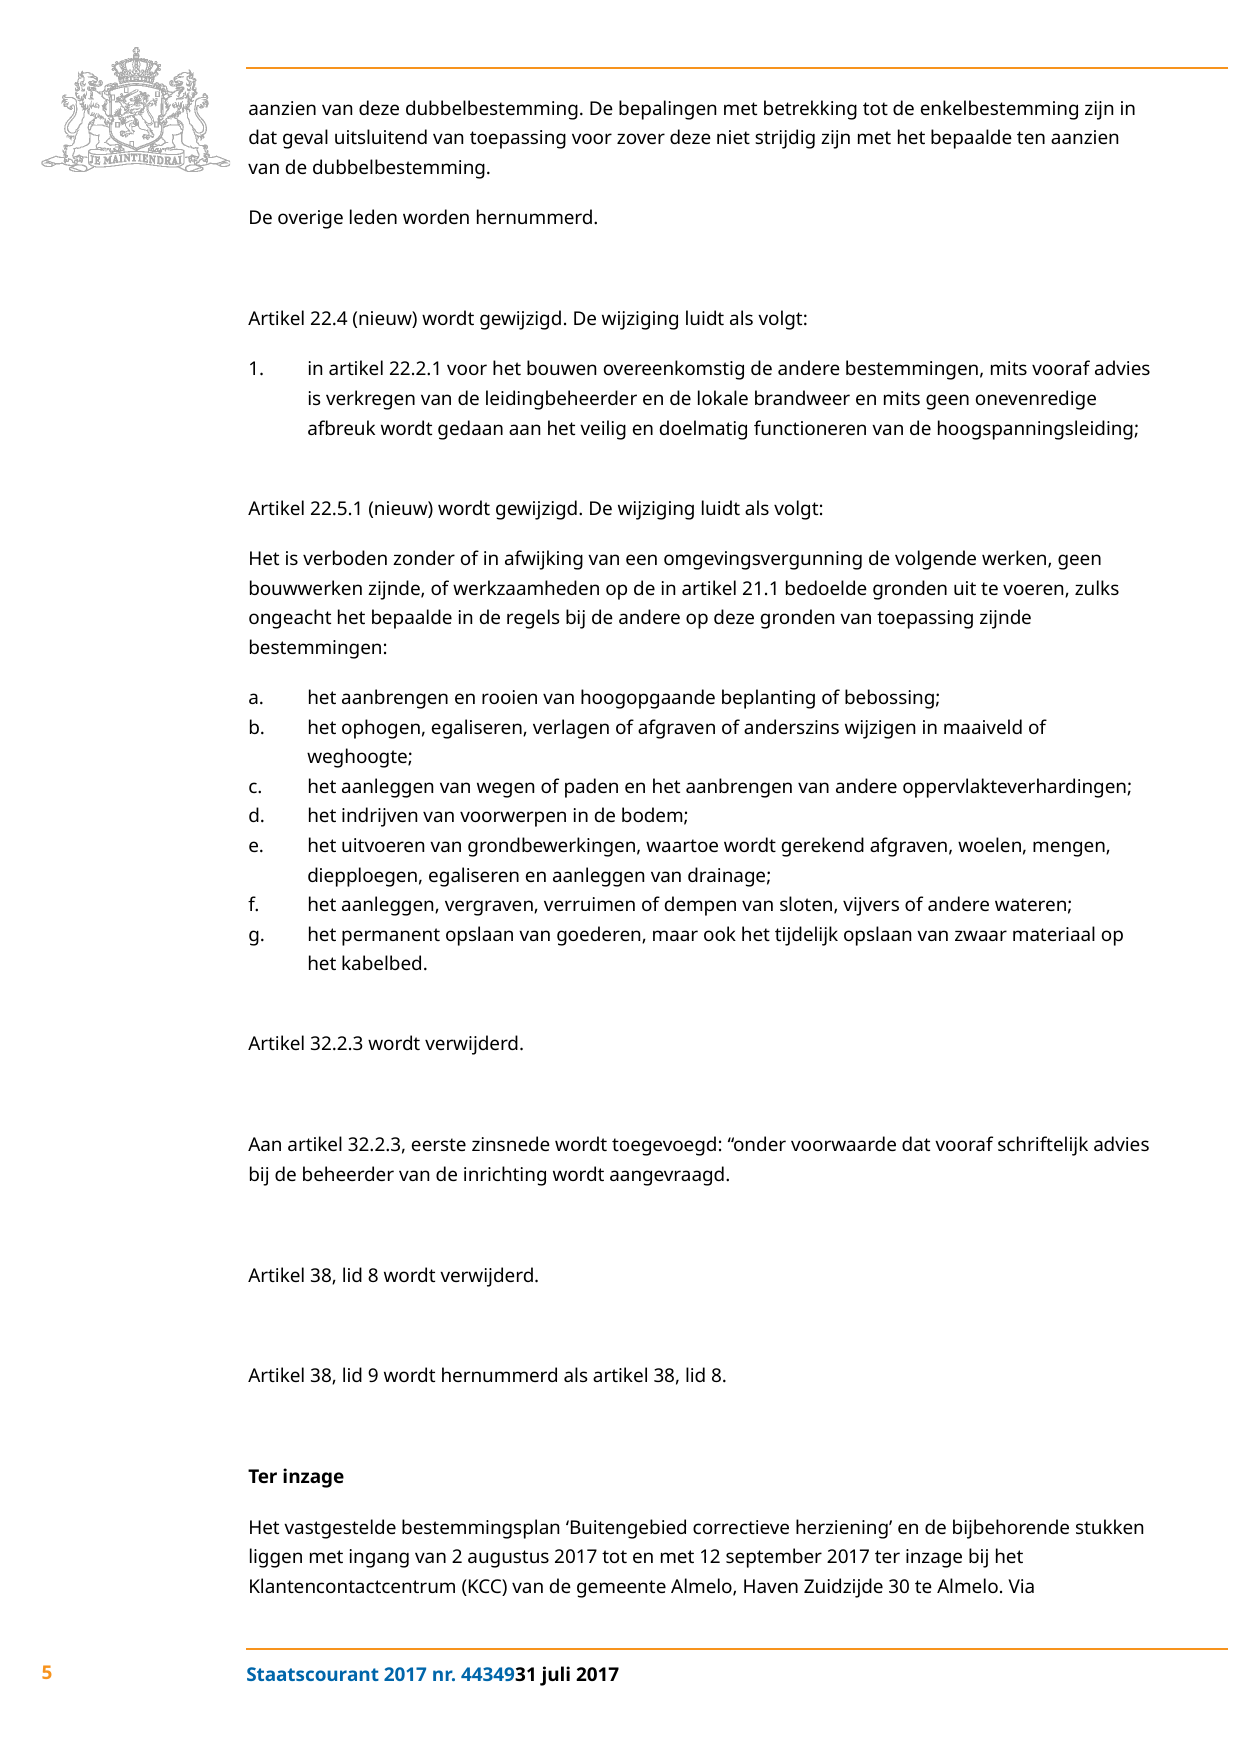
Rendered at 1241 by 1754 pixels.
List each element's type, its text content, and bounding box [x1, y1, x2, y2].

list het aanleggen, vergraven, verruimen of dempen van sloten, vijvers of andere wateren; [248, 891, 1152, 917]
text Aan artikel 32.2.3, eerste zinsnede wordt toegevoegd: “onder voorwaarde dat vooraf schriftelijk advies bij de beheerder van de inrichting wordt aangevraagd. [248, 1131, 1152, 1187]
list het indrijven van voorwerpen in de bodem; [248, 803, 1152, 828]
list het permanent opslaan van goederen, maar ook het tijdelijk opslaan van zwaar materiaal op het kabelbed. [248, 921, 1152, 976]
list het ophogen, egaliseren, verlagen of afgraven of anderszins wijzigen in maaiveld of weghoogte; [248, 714, 1152, 769]
text Artikel 22.4 (nieuw) wordt gewijzigd. De wijziging luidt als volgt: [248, 305, 1152, 331]
text aanzien van deze dubbelbestemming. De bepalingen met betrekking tot de enkelbestemming zijn in dat geval uitsluitend van toepassing voor zover deze niet strijdig zijn met het bepaalde ten aanzien van de dubbelbestemming. [248, 95, 1152, 180]
text De overige leden worden hernummerd. [248, 204, 1152, 230]
list het aanleggen van wegen of paden en het aanbrengen van andere oppervlakteverhardingen; [248, 773, 1152, 799]
text Ter inzage [248, 1463, 1152, 1489]
text Artikel 38, lid 8 wordt verwijderd. [248, 1262, 1152, 1288]
text Het vastgestelde bestemmingsplan ‘Buitengebied correctieve herziening’ en de bijbehorende stukken liggen met ingang van 2 augustus 2017 tot en met 12 september 2017 ter inzage bij het Klantencontactcentrum (KCC) van de gemeente Almelo, Haven Zuidzijde 30 te Almelo. Via [248, 1514, 1152, 1599]
text Artikel 22.5.1 (nieuw) wordt gewijzigd. De wijziging luidt als volgt: [248, 495, 1152, 521]
list in artikel 22.2.1 voor het bouwen overeenkomstig de andere bestemmingen, mits vooraf advies is verkregen van de leidingbeheerder en de lokale brandweer en mits geen onevenredige afbreuk wordt gedaan aan het veilig en doelmatig functioneren van de hoogspanningsleiding; [248, 356, 1152, 441]
list het aanbrengen en rooien van hoogopgaande beplanting of bebossing; [248, 684, 1152, 710]
text Artikel 38, lid 9 wordt hernummerd als artikel 38, lid 8. [248, 1363, 1152, 1388]
text Het is verboden zonder of in afwijking van een omgevingsvergunning de volgende werken, geen bouwwerken zijnde, of werkzaamheden op de in artikel 21.1 bedoelde gronden uit te voeren, zulks ongeacht het bepaalde in de regels bij de andere op deze gronden van toepassing zijnde bestemmingen: [248, 545, 1152, 660]
picture [41, 47, 231, 172]
text Artikel 32.2.3 wordt verwijderd. [248, 1031, 1152, 1056]
list het uitvoeren van grondbewerkingen, waartoe wordt gerekend afgraven, woelen, mengen, diepploegen, egaliseren en aanleggen van drainage; [248, 832, 1152, 888]
